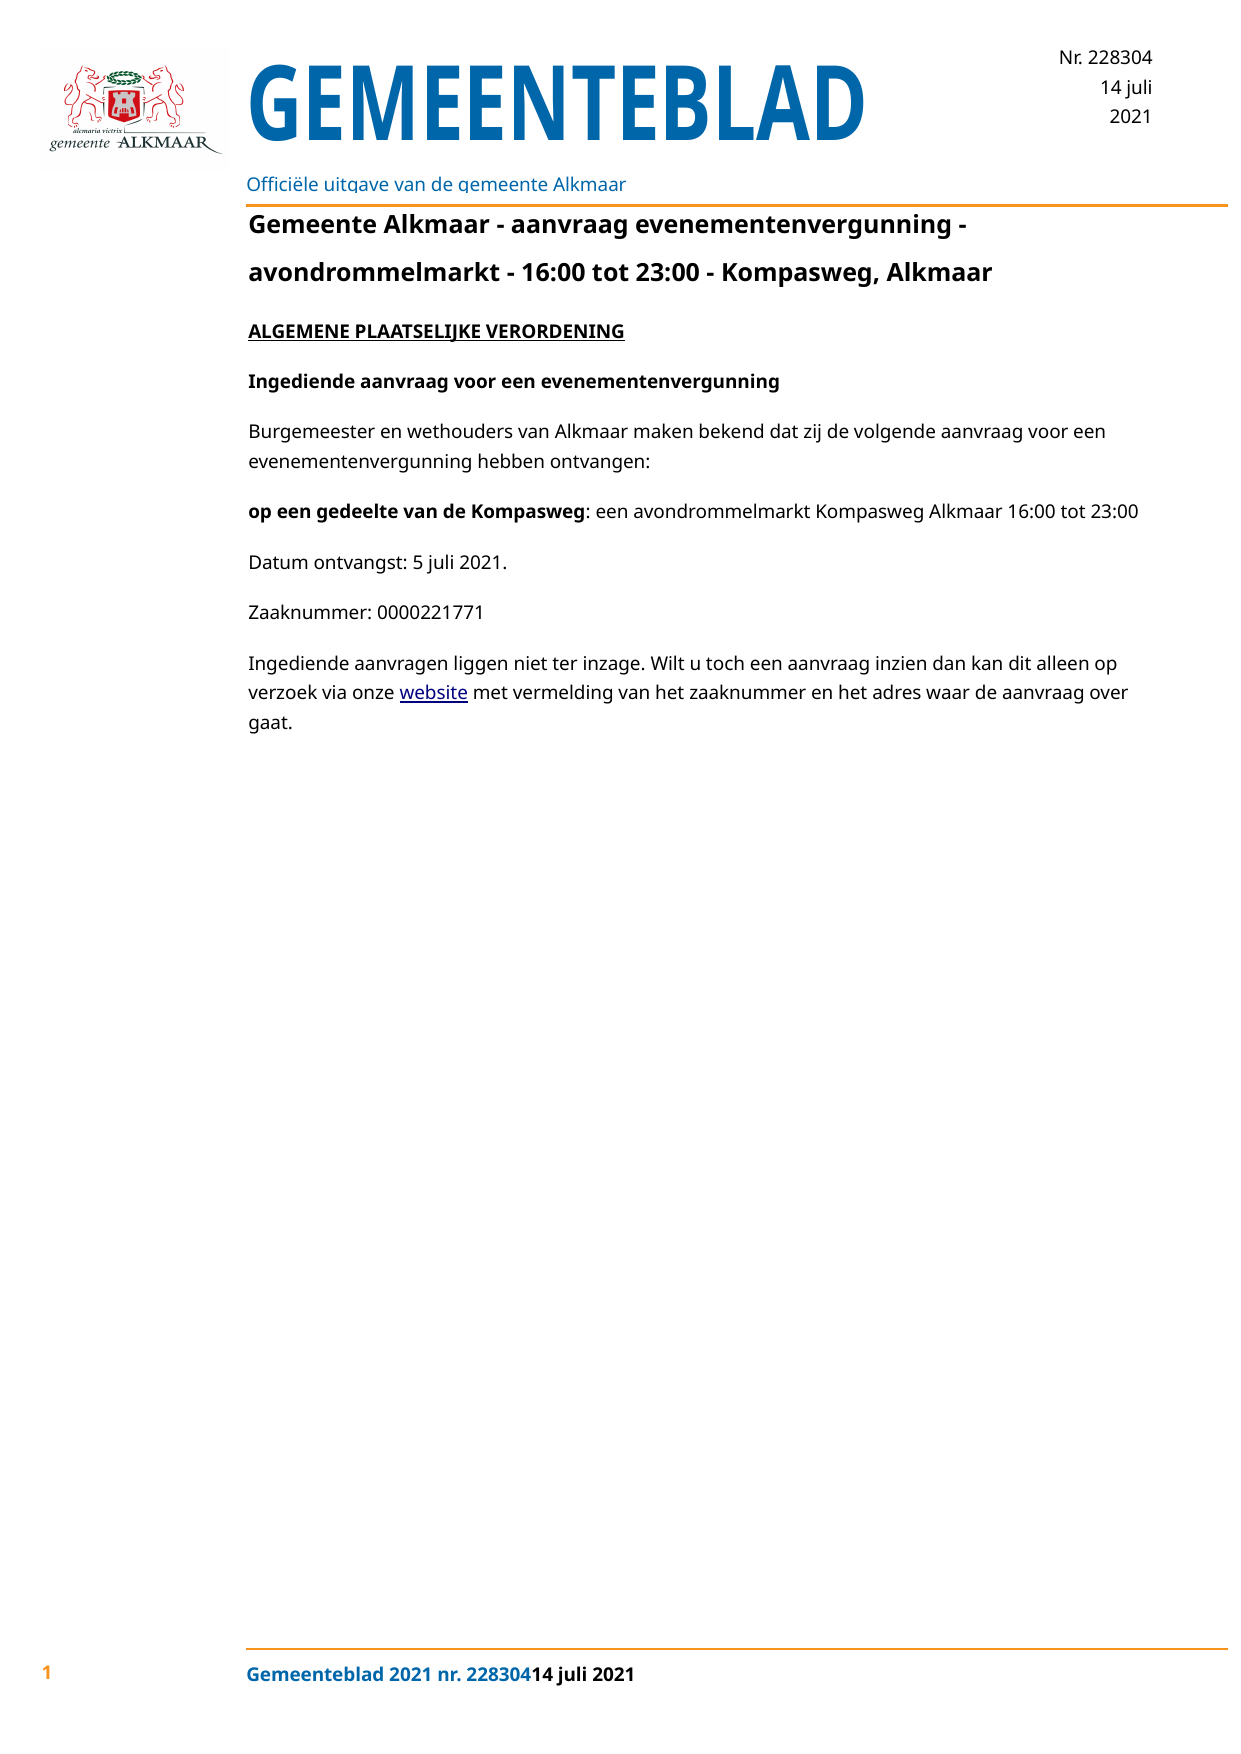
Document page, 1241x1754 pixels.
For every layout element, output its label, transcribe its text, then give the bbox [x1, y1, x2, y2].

text Burgemeester en wethouders van Alkmaar maken bekend dat zij de volgende aanvraag voor een evenementenvergunning hebben ontvangen: [248, 419, 1152, 474]
picture [41, 47, 231, 172]
text Ingediende aanvragen liggen niet ter inzage. Wilt u toch een aanvraag inzien dan kan dit alleen op verzoek via onze website met vermelding van het zaaknummer en het adres waar de aanvraag over gaat. [248, 650, 1152, 735]
text Ingediende aanvraag voor een evenementenvergunning [248, 368, 1152, 394]
text op een gedeelte van de Kompasweg: een avondrommelmarkt Kompasweg Alkmaar 16:00 tot 23:00 [248, 499, 1152, 524]
text ALGEMENE PLAATSELIJKE VERORDENING [248, 318, 1152, 344]
text Zaaknummer: 0000221771 [248, 599, 1152, 625]
text Gemeente Alkmaar - aanvraag evenementenvergunning - avondrommelmarkt - 16:00 tot 23:00 - Kompasweg, Alkmaar [248, 207, 1152, 288]
text Datum ontvangst: 5 juli 2021. [248, 549, 1152, 575]
